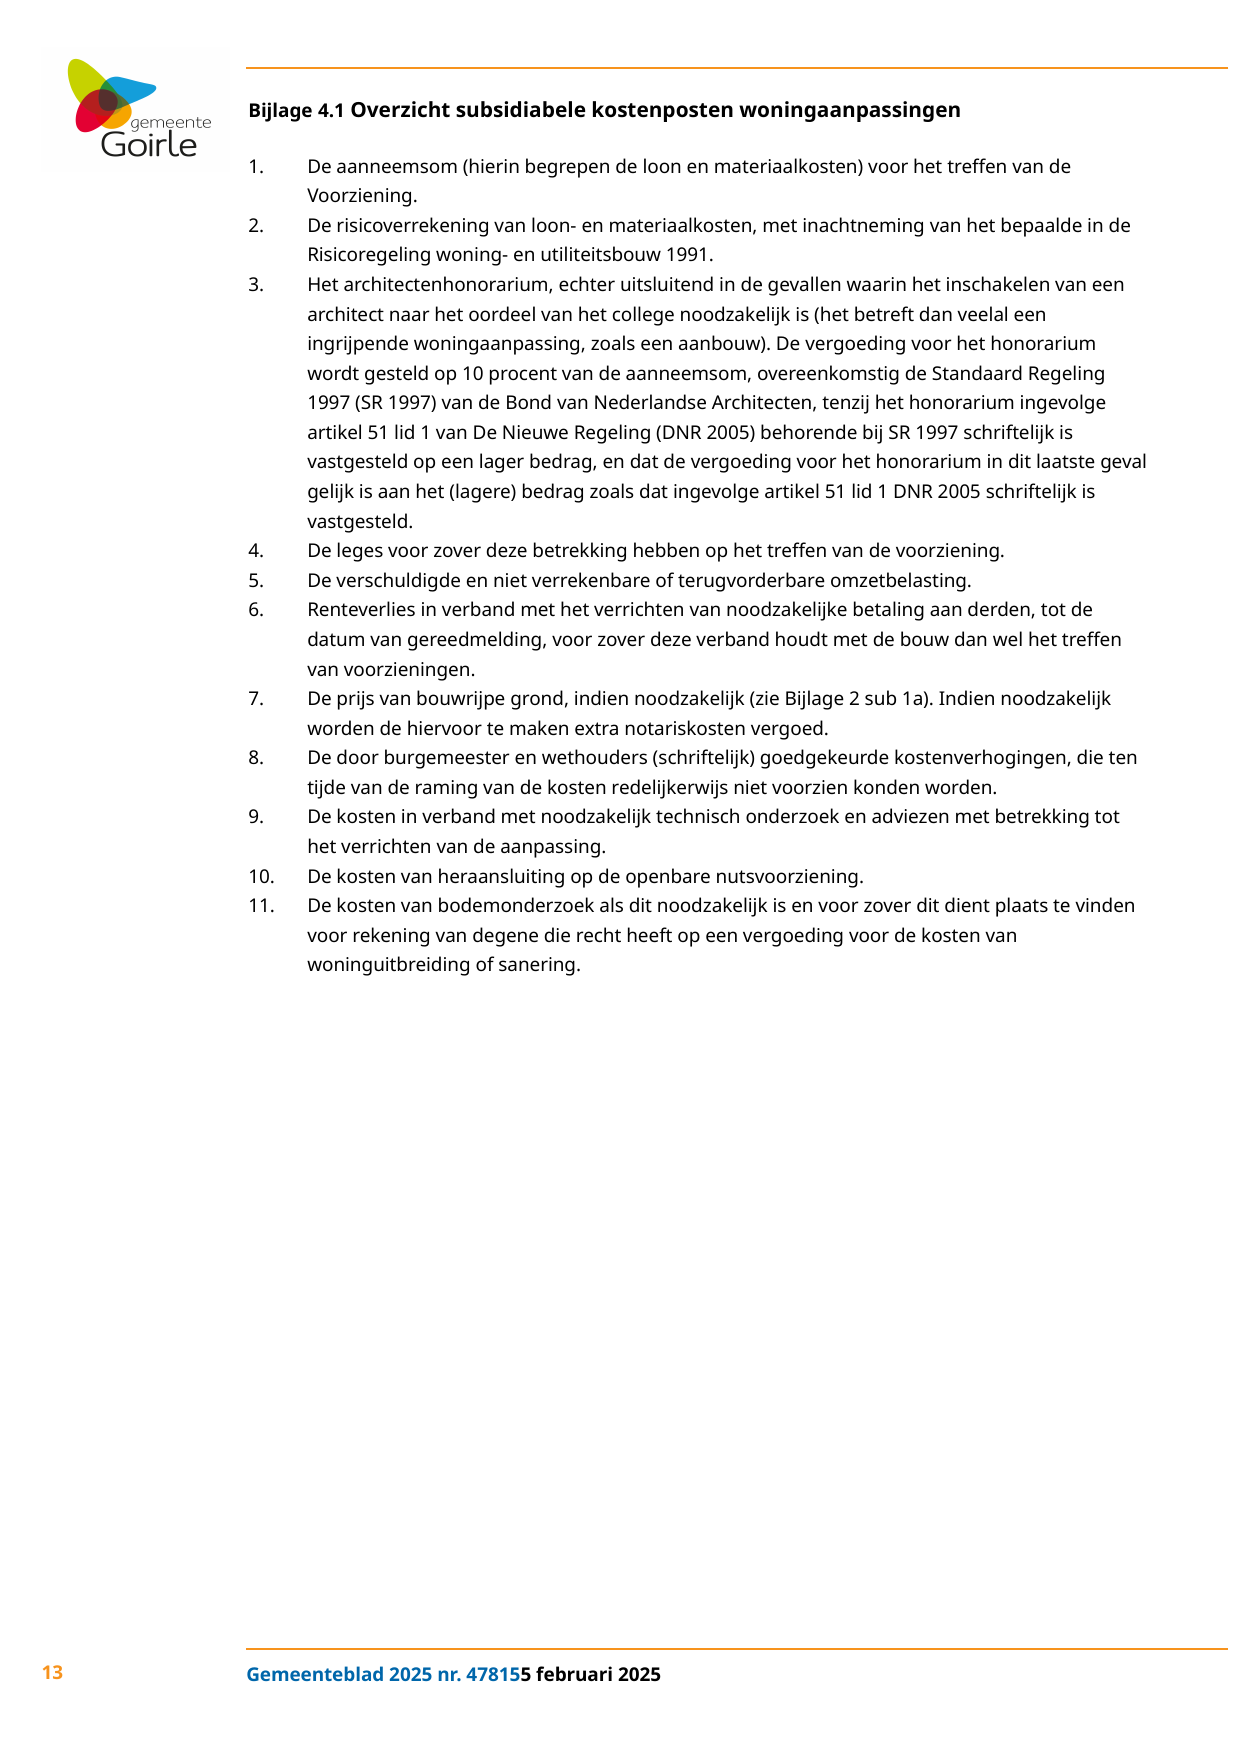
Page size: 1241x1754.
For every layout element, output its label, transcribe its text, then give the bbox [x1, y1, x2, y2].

list De risicoverrekening van loon- en materiaalkosten, met inachtneming van het bepaalde in de Risicoregeling woning- en utiliteitsbouw 1991. [248, 212, 1152, 267]
list De aanneemsom (hierin begrepen de loon en materiaalkosten) voor het treffen van de Voorziening. [248, 153, 1152, 208]
list De door burgemeester en wethouders (schriftelijk) goedgekeurde kostenverhogingen, die ten tijde van de raming van de kosten redelijkerwijs niet voorzien konden worden. [248, 744, 1152, 800]
list De leges voor zover deze betrekking hebben op het treffen van de voorziening. [248, 537, 1152, 563]
list De prijs van bouwrijpe grond, indien noodzakelijk (zie Bijlage 2 sub 1a). Indien noodzakelijk worden de hiervoor te maken extra notariskosten vergoed. [248, 685, 1152, 741]
list De kosten in verband met noodzakelijk technisch onderzoek en adviezen met betrekking tot het verrichten van de aanpassing. [248, 804, 1152, 859]
text Bijlage 4.1 Overzicht subsidiabele kostenposten woningaanpassingen [248, 95, 1152, 123]
list Het architectenhonorarium, echter uitsluitend in de gevallen waarin het inschakelen van een architect naar het oordeel van het college noodzakelijk is (het betreft dan veelal een ingrijpende woningaanpassing, zoals een aanbouw). De vergoeding voor het honorarium wordt gesteld op 10 procent van de aanneemsom, overeenkomstig de Standaard Regeling 1997 (SR 1997) van de Bond van Nederlandse Architecten, tenzij het honorarium ingevolge artikel 51 lid 1 van De Nieuwe Regeling (DNR 2005) behorende bij SR 1997 schriftelijk is vastgesteld op een lager bedrag, en dat de vergoeding voor het honorarium in dit laatste geval gelijk is aan het (lagere) bedrag zoals dat ingevolge artikel 51 lid 1 DNR 2005 schriftelijk is vastgesteld. [248, 271, 1152, 534]
list Renteverlies in verband met het verrichten van noodzakelijke betaling aan derden, tot de datum van gereedmelding, voor zover deze verband houdt met de bouw dan wel het treffen van voorzieningen. [248, 597, 1152, 682]
list De kosten van bodemonderzoek als dit noodzakelijk is en voor zover dit dient plaats te vinden voor rekening van degene die recht heeft op een vergoeding voor de kosten van woninguitbreiding of sanering. [248, 892, 1152, 977]
list De kosten van heraansluiting op de openbare nutsvoorziening. [248, 863, 1152, 889]
list De verschuldigde en niet verrekenbare of terugvorderbare omzetbelasting. [248, 567, 1152, 593]
picture [41, 47, 231, 172]
